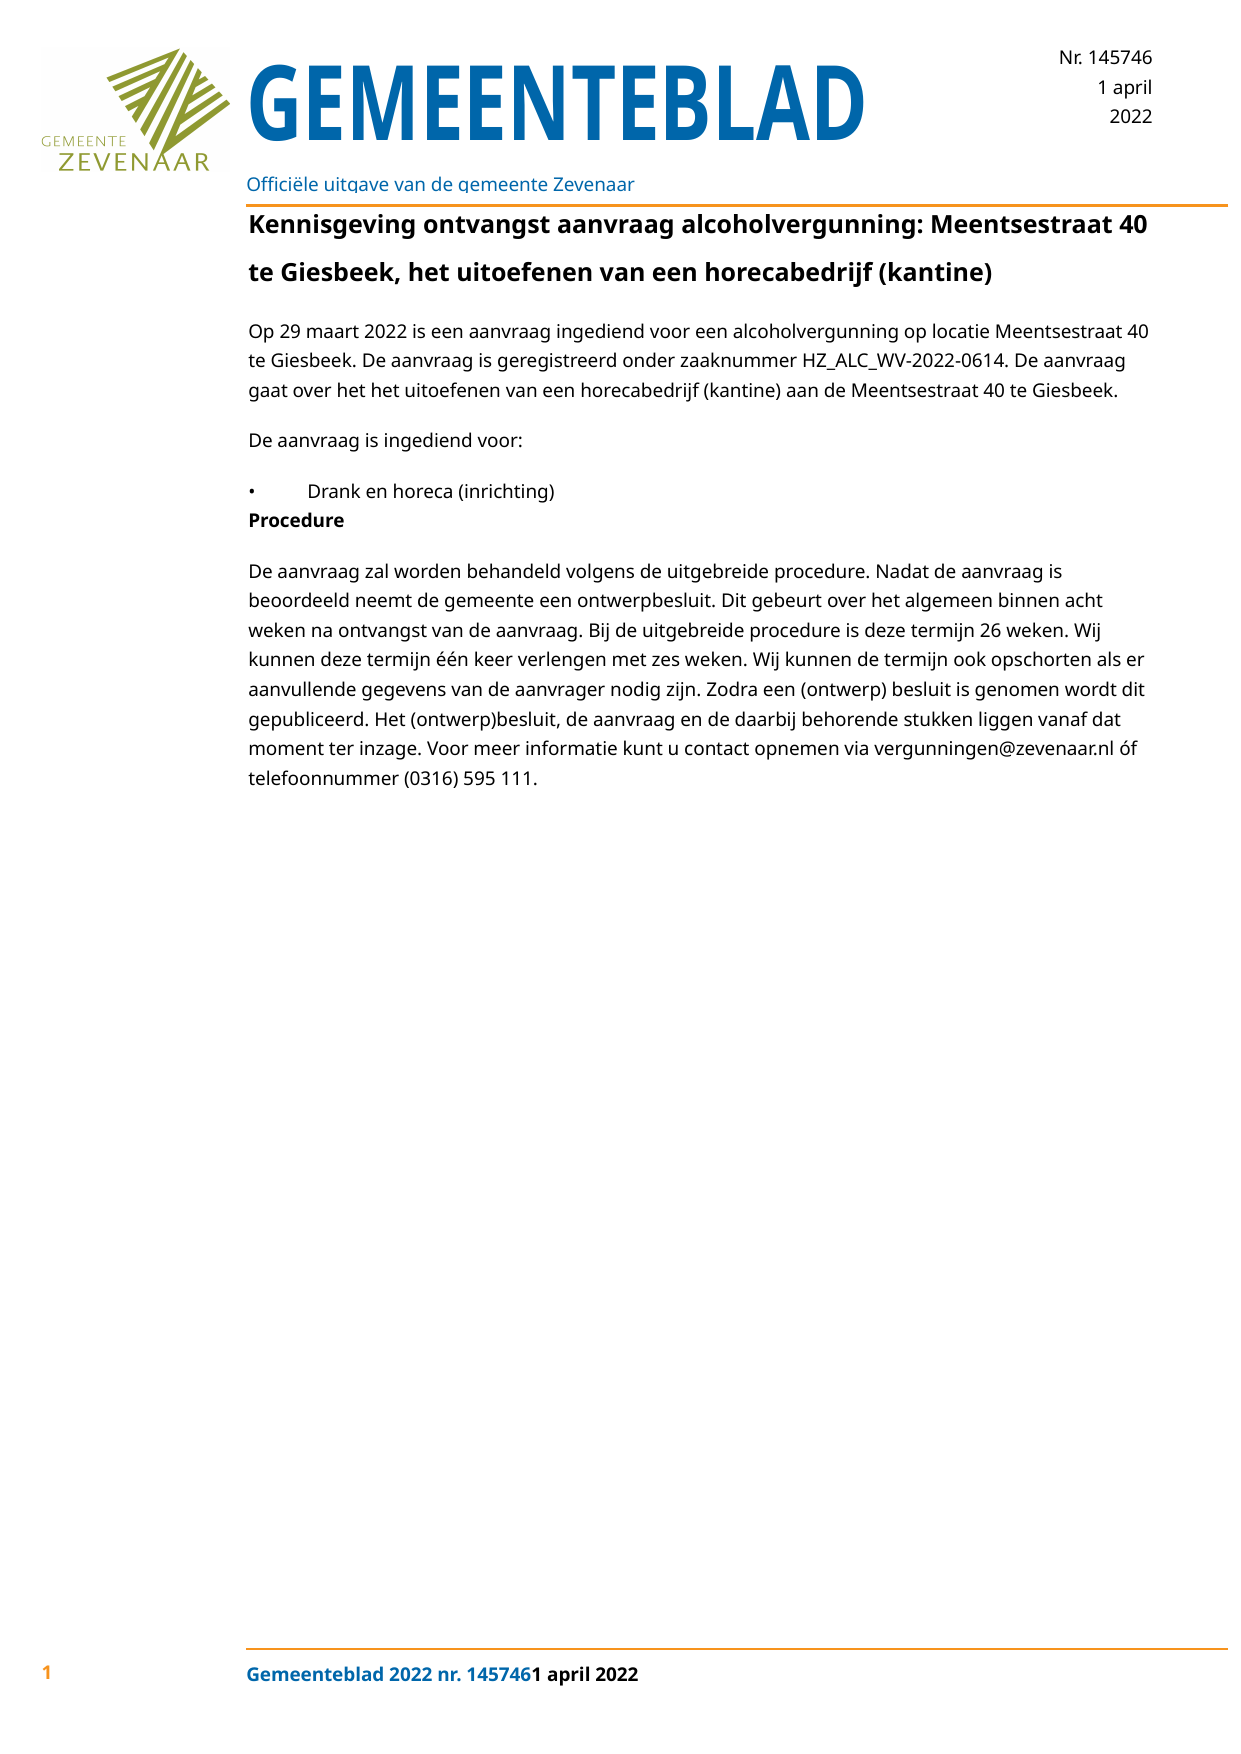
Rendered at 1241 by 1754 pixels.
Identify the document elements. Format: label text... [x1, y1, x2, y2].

text De aanvraag zal worden behandeld volgens de uitgebreide procedure. Nadat de aanvraag is beoordeeld neemt de gemeente een ontwerpbesluit. Dit gebeurt over het algemeen binnen acht weken na ontvangst van de aanvraag. Bij de uitgebreide procedure is deze termijn 26 weken. Wij kunnen deze termijn één keer verlengen met zes weken. Wij kunnen de termijn ook opschorten als er aanvullende gegevens van de aanvrager nodig zijn. Zodra een (ontwerp) besluit is genomen wordt dit gepubliceerd. Het (ontwerp)besluit, de aanvraag en de daarbij behorende stukken liggen vanaf dat moment ter inzage. Voor meer informatie kunt u contact opnemen via vergunningen@zevenaar.nl óf telefoonnummer (0316) 595 111. [248, 558, 1152, 791]
list Drank en horeca (inrichting) [248, 478, 1152, 504]
picture [41, 47, 231, 172]
text Procedure [248, 507, 1152, 533]
text Op 29 maart 2022 is een aanvraag ingediend voor een alcoholvergunning op locatie Meentsestraat 40 te Giesbeek. De aanvraag is geregistreerd onder zaaknummer HZ_ALC_WV-2022-0614. De aanvraag gaat over het het uitoefenen van een horecabedrijf (kantine) aan de Meentsestraat 40 te Giesbeek. [248, 318, 1152, 403]
text De aanvraag is ingediend voor: [248, 427, 1152, 453]
text Kennisgeving ontvangst aanvraag alcoholvergunning: Meentsestraat 40 te Giesbeek, het uitoefenen van een horecabedrijf (kantine) [248, 207, 1152, 288]
